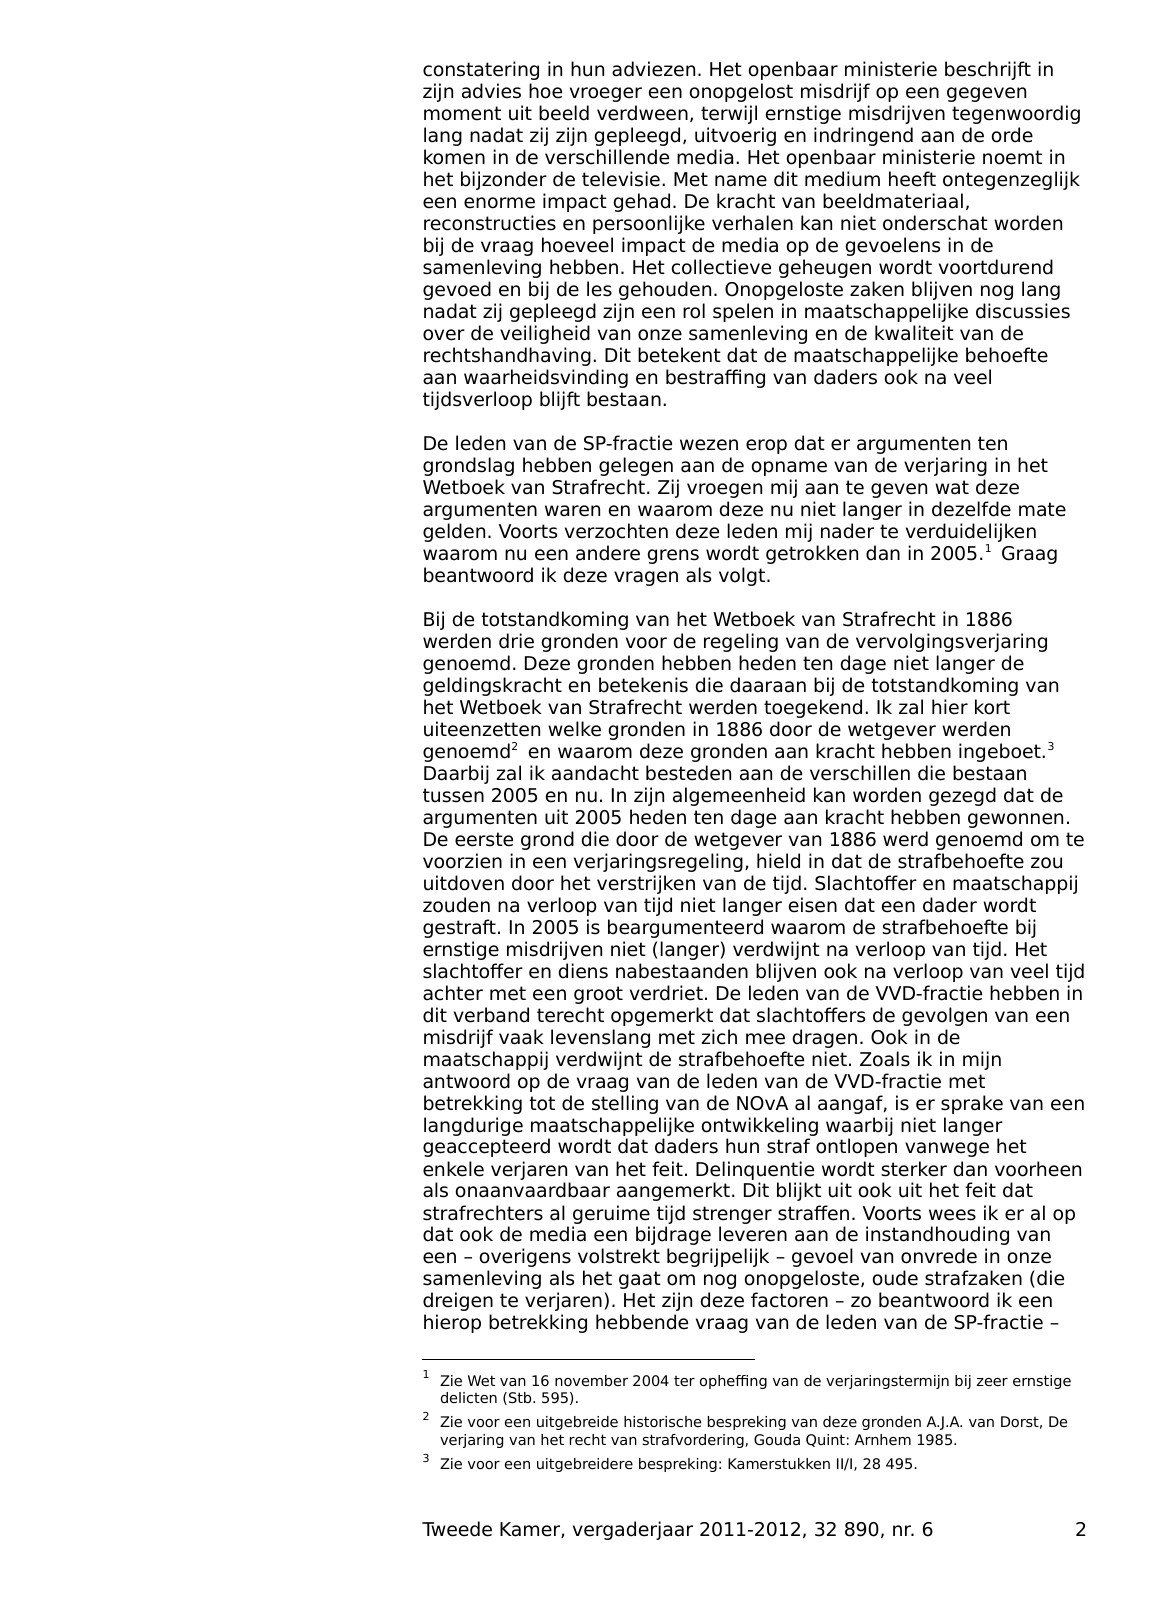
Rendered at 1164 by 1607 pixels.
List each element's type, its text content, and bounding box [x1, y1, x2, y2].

text Bij de totstandkoming van het Wetboek van Strafrecht in 1886 werden drie gronden voor de regeling van de vervolgingsverjaring genoemd. Deze gronden hebben heden ten dage niet langer de geldingskracht en betekenis die daaraan bij de totstandkoming van het Wetboek van Strafrecht werden toegekend. Ik zal hier kort uiteenzetten welke gronden in 1886 door de wetgever werden genoemd en waarom deze gronden aan kracht hebben ingeboet. Daarbij zal ik aandacht besteden aan de verschillen die bestaan tussen 2005 en nu. In zijn algemeenheid kan worden gezegd dat de argumenten uit 2005 heden ten dage aan kracht hebben gewonnen. [422, 609, 1087, 829]
text De eerste grond die door de wetgever van 1886 werd genoemd om te voorzien in een verjaringsregeling, hield in dat de strafbehoefte zou uitdoven door het verstrijken van de tijd. Slachtoffer en maatschappij zouden na verloop van tijd niet langer eisen dat een dader wordt gestraft. In 2005 is beargumenteerd waarom de strafbehoefte bij ernstige misdrijven niet (langer) verdwijnt na verloop van tijd. Het slachtoffer en diens nabestaanden blijven ook na verloop van veel tijd achter met een groot verdriet. De leden van de VVD-fractie hebben in dit verband terecht opgemerkt dat slachtoffers de gevolgen van een misdrijf vaak levenslang met zich mee dragen. Ook in de maatschappij verdwijnt de strafbehoefte niet. Zoals ik in mijn antwoord op de vraag van de leden van de VVD-fractie met betrekking tot de stelling van de NOvA al aangaf, is er sprake van een langdurige maatschappelijke ontwikkeling waarbij niet langer geaccepteerd wordt dat daders hun straf ontlopen vanwege het enkele verjaren van het feit. Delinquentie wordt sterker dan voorheen als onaanvaardbaar aangemerkt. Dit blijkt uit ook uit het feit dat strafrechters al geruime tijd strenger straffen. Voorts wees ik er al op dat ook de media een bijdrage leveren aan de instandhouding van een – overigens volstrekt begrijpelijk – gevoel van onvrede in onze samenleving als het gaat om nog onopgeloste, oude strafzaken (die dreigen te verjaren). Het zijn deze factoren – zo beantwoord ik een hierop betrekking hebbende vraag van de leden van de SP-fractie – [422, 829, 1087, 1334]
text Zie voor een uitgebreidere bespreking: Kamerstukken II/I, 28 495. [422, 1452, 1087, 1474]
text Zie voor een uitgebreide historische bespreking van deze gronden A.J.A. van Dorst, De verjaring van het recht van strafvordering, Gouda Quint: Arnhem 1985. [422, 1410, 1087, 1449]
text constatering in hun adviezen. Het openbaar ministerie beschrijft in zijn advies hoe vroeger een onopgelost misdrijf op een gegeven moment uit beeld verdween, terwijl ernstige misdrijven tegenwoordig lang nadat zij zijn gepleegd, uitvoerig en indringend aan de orde komen in de verschillende media. Het openbaar ministerie noemt in het bijzonder de televisie. Met name dit medium heeft ontegenzeglijk een enorme impact gehad. De kracht van beeldmateriaal, reconstructies en persoonlijke verhalen kan niet onderschat worden bij de vraag hoeveel impact de media op de gevoelens in de samenleving hebben. Het collectieve geheugen wordt voortdurend gevoed en bij de les gehouden. Onopgeloste zaken blijven nog lang nadat zij gepleegd zijn een rol spelen in maatschappelijke discussies over de veiligheid van onze samenleving en de kwaliteit van de rechtshandhaving. Dit betekent dat de maatschappelijke behoefte aan waarheidsvinding en bestraffing van daders ook na veel tijdsverloop blijft bestaan. [422, 59, 1087, 411]
text De leden van de SP-fractie wezen erop dat er argumenten ten grondslag hebben gelegen aan de opname van de verjaring in het Wetboek van Strafrecht. Zij vroegen mij aan te geven wat deze argumenten waren en waarom deze nu niet langer in dezelfde mate gelden. Voorts verzochten deze leden mij nader te verduidelijken waarom nu een andere grens wordt getrokken dan in 2005. Graag beantwoord ik deze vragen als volgt. [422, 433, 1087, 587]
text Zie Wet van 16 november 2004 ter opheffing van de verjaringstermijn bij zeer ernstige delicten (Stb. 595). [422, 1368, 1087, 1407]
